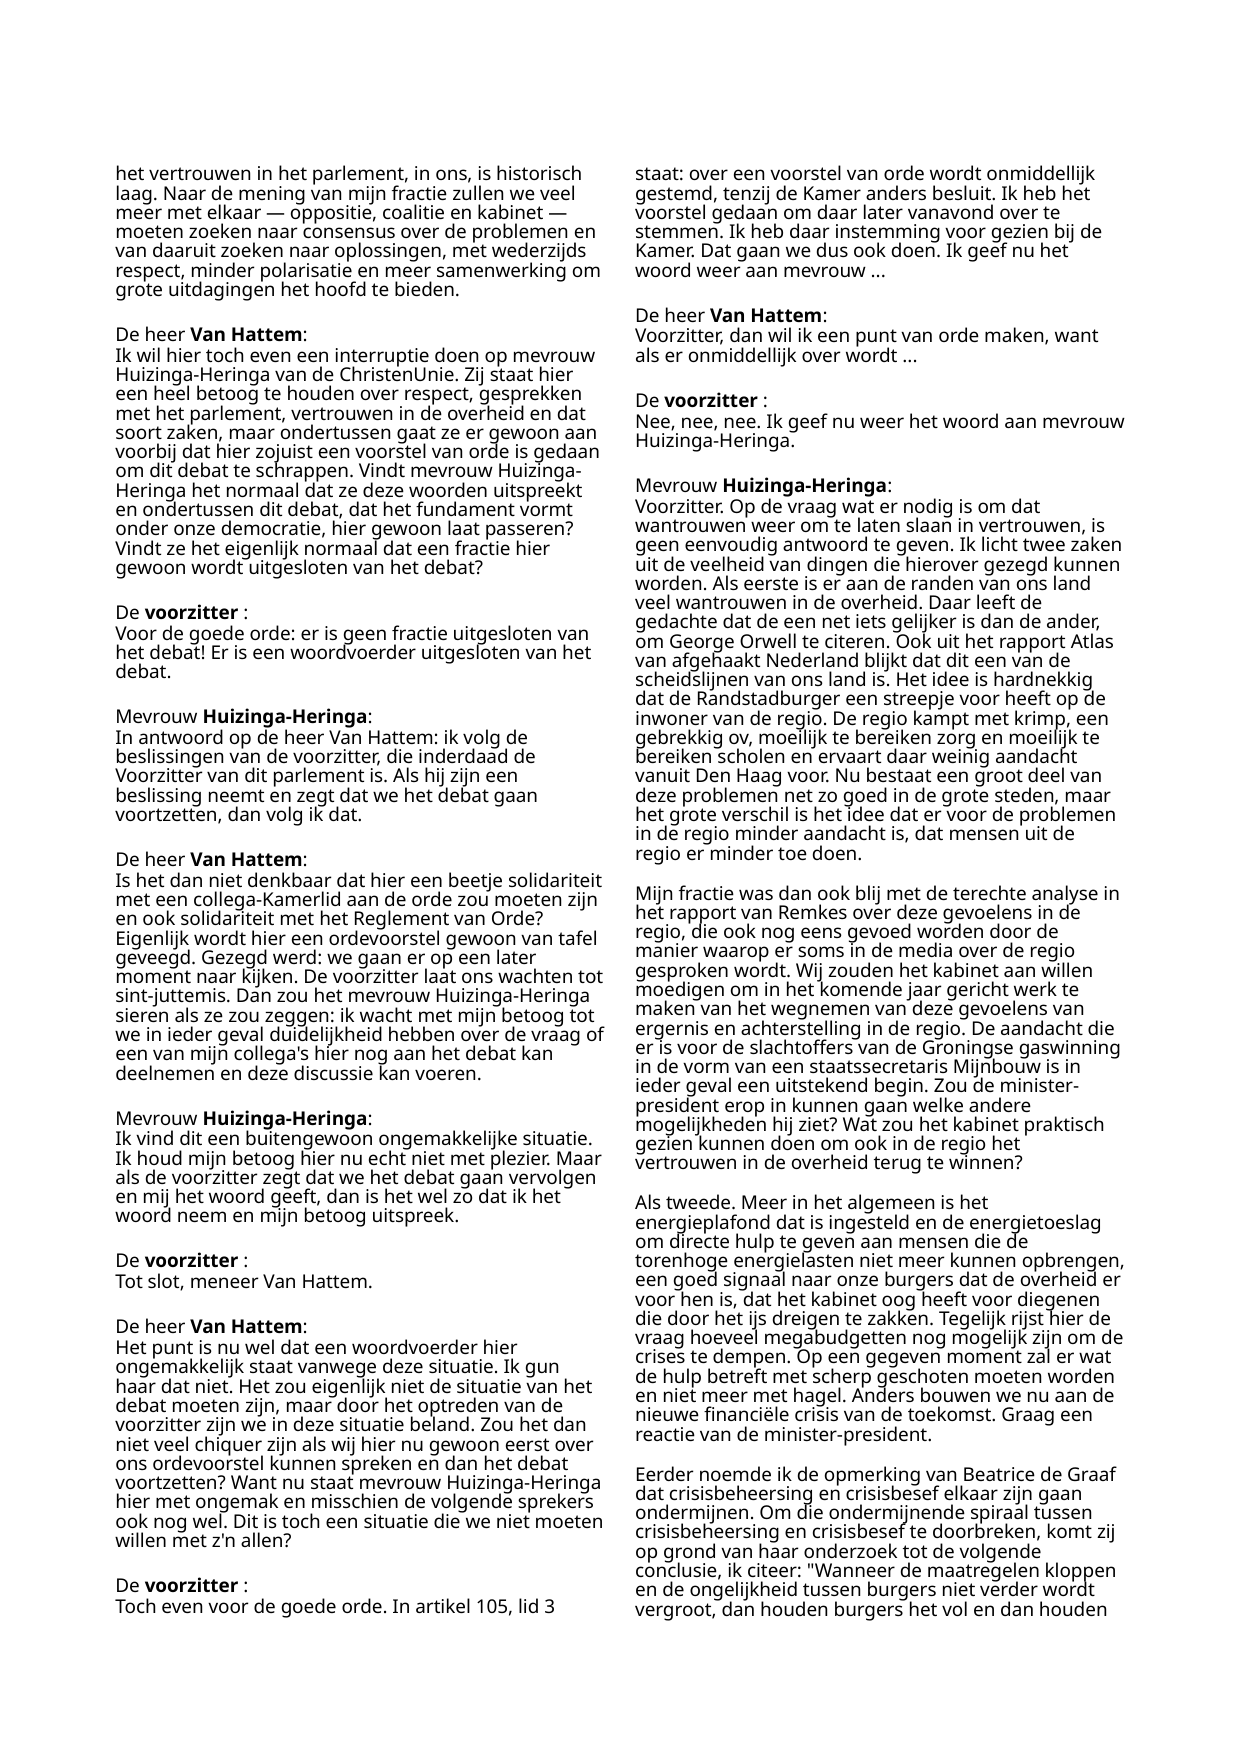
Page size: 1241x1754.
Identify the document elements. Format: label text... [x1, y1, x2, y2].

text Mevrouw Huizinga-Heringa: [635, 472, 1125, 498]
text Mevrouw Huizinga-Heringa: [115, 1105, 605, 1130]
text De voorzitter : [115, 599, 605, 624]
text Mevrouw Huizinga-Heringa: [115, 703, 605, 729]
text De heer Van Hattem: [115, 321, 605, 347]
text Nee, nee, nee. Ik geef nu weer het woord aan mevrouw Huizinga-Heringa. [635, 413, 1125, 451]
text De heer Van Hattem: [115, 846, 605, 872]
text In antwoord op de heer Van Hattem: ik volg de beslissingen van de voorzitter, die inderdaad de Voorzitter van dit parlement is. Als hij zijn een beslissing neemt en zegt dat we het debat gaan voortzetten, dan volg ik dat. [115, 729, 605, 825]
text Mijn fractie was dan ook blij met de terechte analyse in het rapport van Remkes over deze gevoelens in de regio, die ook nog eens gevoed worden door de manier waarop er soms in de media over de regio gesproken wordt. Wij zouden het kabinet aan willen moedigen om in het komende jaar gericht werk te maken van het wegnemen van deze gevoelens van ergernis en achterstelling in de regio. De aandacht die er is voor de slachtoffers van de Groningse gaswinning in de vorm van een staatssecretaris Mijnbouw is in ieder geval een uitstekend begin. Zou de minister-president erop in kunnen gaan welke andere mogelijkheden hij ziet? Wat zou het kabinet praktisch gezien kunnen doen om ook in de regio het vertrouwen in de overheid terug te winnen? [635, 884, 1125, 1174]
text De heer Van Hattem: [635, 302, 1125, 327]
text staat: over een voorstel van orde wordt onmiddellijk gestemd, tenzij de Kamer anders besluit. Ik heb het voorstel gedaan om daar later vanavond over te stemmen. Ik heb daar instemming voor gezien bij de Kamer. Dat gaan we dus ook doen. Ik geef nu het woord weer aan mevrouw ... [635, 165, 1125, 281]
text De heer Van Hattem: [115, 1313, 605, 1339]
text De voorzitter : [635, 387, 1125, 413]
text Ik vind dit een buitengewoon ongemakkelijke situatie. Ik houd mijn betoog hier nu echt niet met plezier. Maar als de voorzitter zegt dat we het debat gaan vervolgen en mij het woord geeft, dan is het wel zo dat ik het woord neem en mijn betoog uitspreek. [115, 1130, 605, 1227]
text Het punt is nu wel dat een woordvoerder hier ongemakkelijk staat vanwege deze situatie. Ik gun haar dat niet. Het zou eigenlijk niet de situatie van het debat moeten zijn, maar door het optreden van de voorzitter zijn we in deze situatie beland. Zou het dan niet veel chiquer zijn als wij hier nu gewoon eerst over ons ordevoorstel kunnen spreken en dan het debat voortzetten? Want nu staat mevrouw Huizinga-Heringa hier met ongemak en misschien de volgende sprekers ook nog wel. Dit is toch een situatie die we niet moeten willen met z'n allen? [115, 1339, 605, 1551]
text het vertrouwen in het parlement, in ons, is historisch laag. Naar de mening van mijn fractie zullen we veel meer met elkaar — oppositie, coalitie en kabinet — moeten zoeken naar consensus over de problemen en van daaruit zoeken naar oplossingen, met wederzijds respect, minder polarisatie en meer samenwerking om grote uitdagingen het hoofd te bieden. [115, 165, 605, 300]
text Voor de goede orde: er is geen fractie uitgesloten van het debat! Er is een woordvoerder uitgesloten van het debat. [115, 624, 605, 682]
text Voorzitter. Op de vraag wat er nodig is om dat wantrouwen weer om te laten slaan in vertrouwen, is geen eenvoudig antwoord te geven. Ik licht twee zaken uit de veelheid van dingen die hierover gezegd kunnen worden. Als eerste is er aan de randen van ons land veel wantrouwen in de overheid. Daar leeft de gedachte dat de een net iets gelijker is dan de ander, om George Orwell te citeren. Ook uit het rapport Atlas van afgehaakt Nederland blijkt dat dit een van de scheidslijnen van ons land is. Het idee is hardnekkig dat de Randstadburger een streepje voor heeft op de inwoner van de regio. De regio kampt met krimp, een gebrekkig ov, moeilijk te bereiken zorg en moeilijk te bereiken scholen en ervaart daar weinig aandacht vanuit Den Haag voor. Nu bestaat een groot deel van deze problemen net zo goed in de grote steden, maar het grote verschil is het idee dat er voor de problemen in de regio minder aandacht is, dat mensen uit de regio er minder toe doen. [635, 498, 1125, 864]
text De voorzitter : [115, 1572, 605, 1598]
text Eerder noemde ik de opmerking van Beatrice de Graaf dat crisisbeheersing en crisisbesef elkaar zijn gaan ondermijnen. Om die ondermijnende spiraal tussen crisisbeheersing en crisisbesef te doorbreken, komt zij op grond van haar onderzoek tot de volgende conclusie, ik citeer: "Wanneer de maatregelen kloppen en de ongelijkheid tussen burgers niet verder wordt vergroot, dan houden burgers het vol en dan houden [635, 1466, 1125, 1620]
text Als tweede. Meer in het algemeen is het energieplafond dat is ingesteld en de energietoeslag om directe hulp te geven aan mensen die de torenhoge energielasten niet meer kunnen opbrengen, een goed signaal naar onze burgers dat de overheid er voor hen is, dat het kabinet oog heeft voor diegenen die door het ijs dreigen te zakken. Tegelijk rijst hier de vraag hoeveel megabudgetten nog mogelijk zijn om de crises te dempen. Op een gegeven moment zal er wat de hulp betreft met scherp geschoten moeten worden en niet meer met hagel. Anders bouwen we nu aan de nieuwe financiële crisis van de toekomst. Graag een reactie van de minister-president. [635, 1194, 1125, 1445]
text Ik wil hier toch even een interruptie doen op mevrouw Huizinga-Heringa van de ChristenUnie. Zij staat hier een heel betoog te houden over respect, gesprekken met het parlement, vertrouwen in de overheid en dat soort zaken, maar ondertussen gaat ze er gewoon aan voorbij dat hier zojuist een voorstel van orde is gedaan om dit debat te schrappen. Vindt mevrouw Huizinga-Heringa het normaal dat ze deze woorden uitspreekt en ondertussen dit debat, dat het fundament vormt onder onze democratie, hier gewoon laat passeren? Vindt ze het eigenlijk normaal dat een fractie hier gewoon wordt uitgesloten van het debat? [115, 347, 605, 578]
text Voorzitter, dan wil ik een punt van orde maken, want als er onmiddellijk over wordt ... [635, 327, 1125, 366]
text Toch even voor de goede orde. In artikel 105, lid 3 [115, 1598, 605, 1617]
text De voorzitter : [115, 1248, 605, 1273]
text Tot slot, meneer Van Hattem. [115, 1273, 605, 1293]
text Is het dan niet denkbaar dat hier een beetje solidariteit met een collega-Kamerlid aan de orde zou moeten zijn en ook solidariteit met het Reglement van Orde? Eigenlijk wordt hier een ordevoorstel gewoon van tafel geveegd. Gezegd werd: we gaan er op een later moment naar kijken. De voorzitter laat ons wachten tot sint-juttemis. Dan zou het mevrouw Huizinga-Heringa sieren als ze zou zeggen: ik wacht met mijn betoog tot we in ieder geval duidelijkheid hebben over de vraag of een van mijn collega's hier nog aan het debat kan deelnemen en deze discussie kan voeren. [115, 872, 605, 1084]
